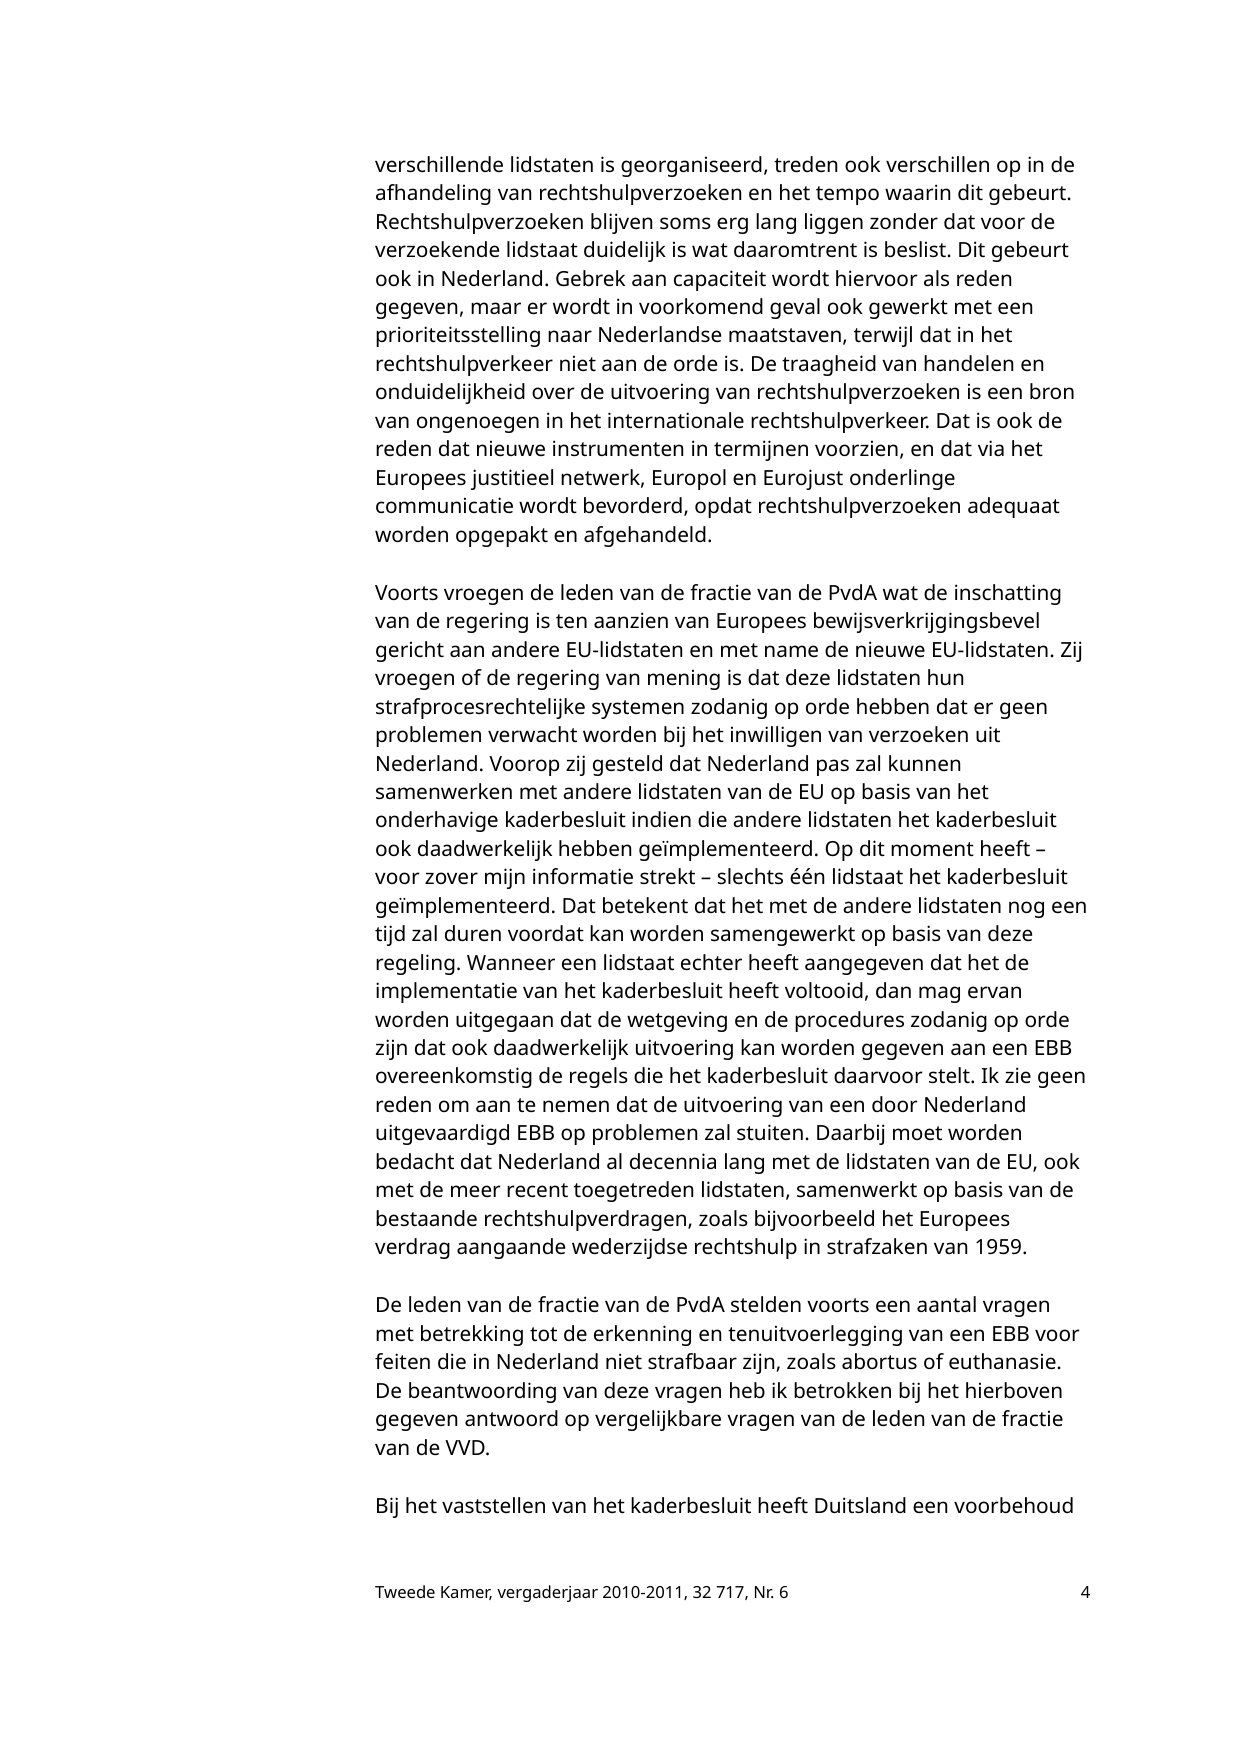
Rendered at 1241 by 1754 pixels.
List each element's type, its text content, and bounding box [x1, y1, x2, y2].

text Bij het vaststellen van het kaderbesluit heeft Duitsland een voorbehoud [375, 1491, 1090, 1520]
text De leden van de fractie van de PvdA stelden voorts een aantal vragen met betrekking tot de erkenning en tenuitvoerlegging van een EBB voor feiten die in Nederland niet strafbaar zijn, zoals abortus of euthanasie. De beantwoording van deze vragen heb ik betrokken bij het hierboven gegeven antwoord op vergelijkbare vragen van de leden van de fractie van de VVD. [375, 1291, 1090, 1461]
text verschillende lidstaten is georganiseerd, treden ook verschillen op in de afhandeling van rechtshulpverzoeken en het tempo waarin dit gebeurt. Rechtshulpverzoeken blijven soms erg lang liggen zonder dat voor de verzoekende lidstaat duidelijk is wat daaromtrent is beslist. Dit gebeurt ook in Nederland. Gebrek aan capaciteit wordt hiervoor als reden gegeven, maar er wordt in voorkomend geval ook gewerkt met een prioriteitsstelling naar Nederlandse maatstaven, terwijl dat in het rechtshulpverkeer niet aan de orde is. De traagheid van handelen en onduidelijkheid over de uitvoering van rechtshulpverzoeken is een bron van ongenoegen in het internationale rechtshulpverkeer. Dat is ook de reden dat nieuwe instrumenten in termijnen voorzien, en dat via het Europees justitieel netwerk, Europol en Eurojust onderlinge communicatie wordt bevorderd, opdat rechtshulpverzoeken adequaat worden opgepakt en afgehandeld. [375, 150, 1090, 548]
text Voorts vroegen de leden van de fractie van de PvdA wat de inschatting van de regering is ten aanzien van Europees bewijsverkrijgingsbevel gericht aan andere EU-lidstaten en met name de nieuwe EU-lidstaten. Zij vroegen of de regering van mening is dat deze lidstaten hun strafprocesrechtelijke systemen zodanig op orde hebben dat er geen problemen verwacht worden bij het inwilligen van verzoeken uit Nederland. Voorop zij gesteld dat Nederland pas zal kunnen samenwerken met andere lidstaten van de EU op basis van het onderhavige kaderbesluit indien die andere lidstaten het kaderbesluit ook daadwerkelijk hebben geïmplementeerd. Op dit moment heeft – voor zover mijn informatie strekt – slechts één lidstaat het kaderbesluit geïmplementeerd. Dat betekent dat het met de andere lidstaten nog een tijd zal duren voordat kan worden samengewerkt op basis van deze regeling. Wanneer een lidstaat echter heeft aangegeven dat het de implementatie van het kaderbesluit heeft voltooid, dan mag ervan worden uitgegaan dat de wetgeving en de procedures zodanig op orde zijn dat ook daadwerkelijk uitvoering kan worden gegeven aan een EBB overeenkomstig de regels die het kaderbesluit daarvoor stelt. Ik zie geen reden om aan te nemen dat de uitvoering van een door Nederland uitgevaardigd EBB op problemen zal stuiten. Daarbij moet worden bedacht dat Nederland al decennia lang met de lidstaten van de EU, ook met de meer recent toegetreden lidstaten, samenwerkt op basis van de bestaande rechtshulpverdragen, zoals bijvoorbeeld het Europees verdrag aangaande wederzijdse rechtshulp in strafzaken van 1959. [375, 578, 1090, 1261]
